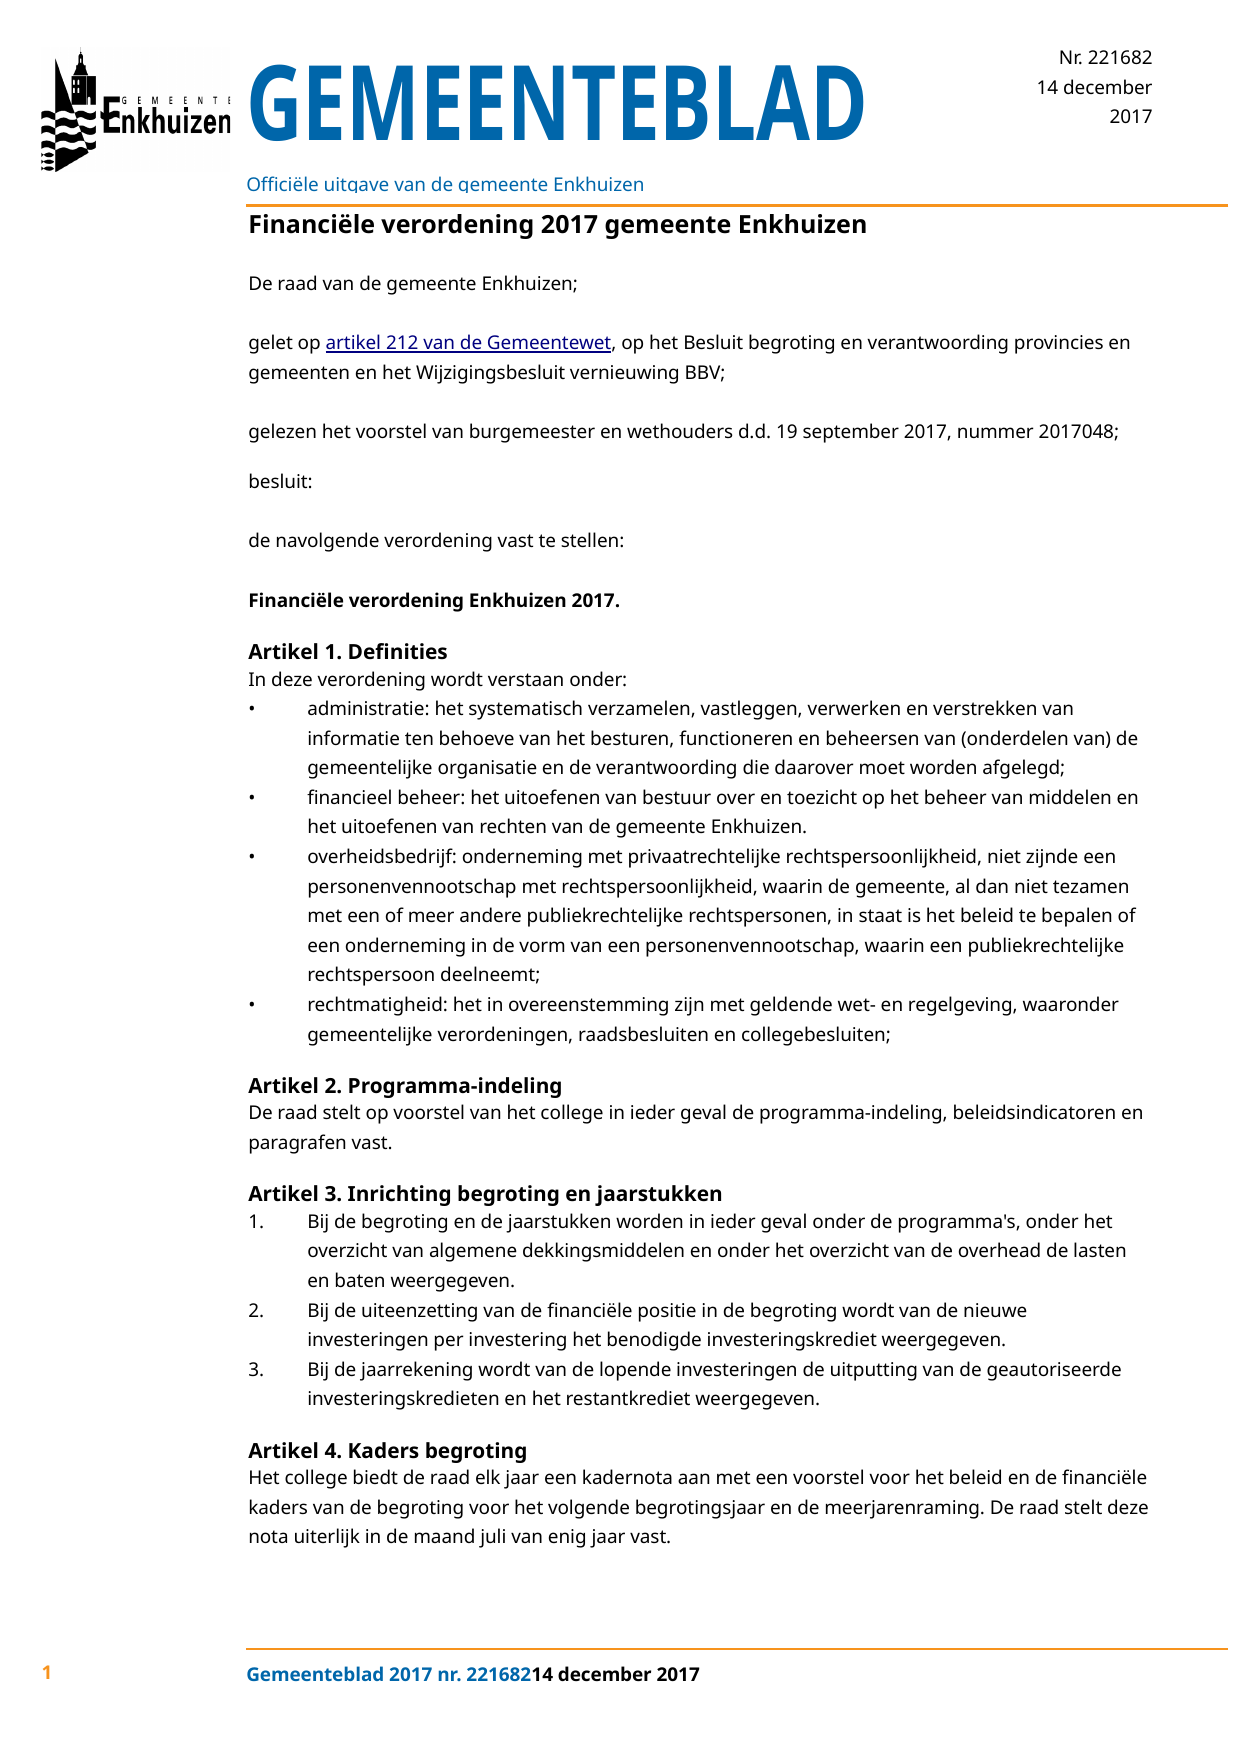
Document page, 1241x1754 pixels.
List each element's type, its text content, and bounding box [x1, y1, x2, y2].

text Financiële verordening Enkhuizen 2017. [248, 587, 1152, 613]
text De raad stelt op voorstel van het college in ieder geval de programma-indeling, beleidsindicatoren en paragrafen vast. [248, 1099, 1152, 1155]
text Artikel 2. Programma-indeling [248, 1071, 1152, 1099]
text gelet op artikel 212 van de Gemeentewet, op het Besluit begroting en verantwoording provincies en gemeenten en het Wijzigingsbesluit vernieuwing BBV; [248, 329, 1152, 385]
text De raad van de gemeente Enkhuizen; [248, 270, 1152, 296]
list Bij de jaarrekening wordt van de lopende investeringen de uitputting van de geautoriseerde investeringskredieten en het restantkrediet weergegeven. [248, 1356, 1152, 1411]
list financieel beheer: het uitoefenen van bestuur over en toezicht op het beheer van middelen en het uitoefenen van rechten van de gemeente Enkhuizen. [248, 784, 1152, 839]
text Artikel 1. Definities [248, 637, 1152, 666]
list administratie: het systematisch verzamelen, vastleggen, verwerken en verstrekken van informatie ten behoeve van het besturen, functioneren en beheersen van (onderdelen van) de gemeentelijke organisatie en de verantwoording die daarover moet worden afgelegd; [248, 695, 1152, 780]
text Artikel 4. Kaders begroting [248, 1436, 1152, 1464]
list rechtmatigheid: het in overeenstemming zijn met geldende wet- en regelgeving, waaronder gemeentelijke verordeningen, raadsbesluiten en collegebesluiten; [248, 991, 1152, 1046]
text besluit: [248, 468, 1152, 494]
text Het college biedt de raad elk jaar een kadernota aan met een voorstel voor het beleid en de financiële kaders van de begroting voor het volgende begrotingsjaar en de meerjarenraming. De raad stelt deze nota uiterlijk in de maand juli van enig jaar vast. [248, 1464, 1152, 1549]
list Bij de begroting en de jaarstukken worden in ieder geval onder de programma's, onder het overzicht van algemene dekkingsmiddelen en onder het overzicht van de overhead de lasten en baten weergegeven. [248, 1208, 1152, 1293]
list Bij de uiteenzetting van de financiële positie in de begroting wordt van de nieuwe investeringen per investering het benodigde investeringskrediet weergegeven. [248, 1297, 1152, 1352]
picture [41, 47, 231, 172]
text gelezen het voorstel van burgemeester en wethouders d.d. 19 september 2017, nummer 2017048; [248, 418, 1152, 444]
text In deze verordening wordt verstaan onder: [248, 666, 1152, 691]
text Artikel 3. Inrichting begroting en jaarstukken [248, 1179, 1152, 1208]
list overheidsbedrijf: onderneming met privaatrechtelijke rechtspersoonlijkheid, niet zijnde een personenvennootschap met rechtspersoonlijkheid, waarin de gemeente, al dan niet tezamen met een of meer andere publiekrechtelijke rechtspersonen, in staat is het beleid te bepalen of een onderneming in de vorm van een personenvennootschap, waarin een publiekrechtelijke rechtspersoon deelneemt; [248, 843, 1152, 987]
text Financiële verordening 2017 gemeente Enkhuizen [248, 207, 1152, 241]
text de navolgende verordening vast te stellen: [248, 528, 1152, 553]
